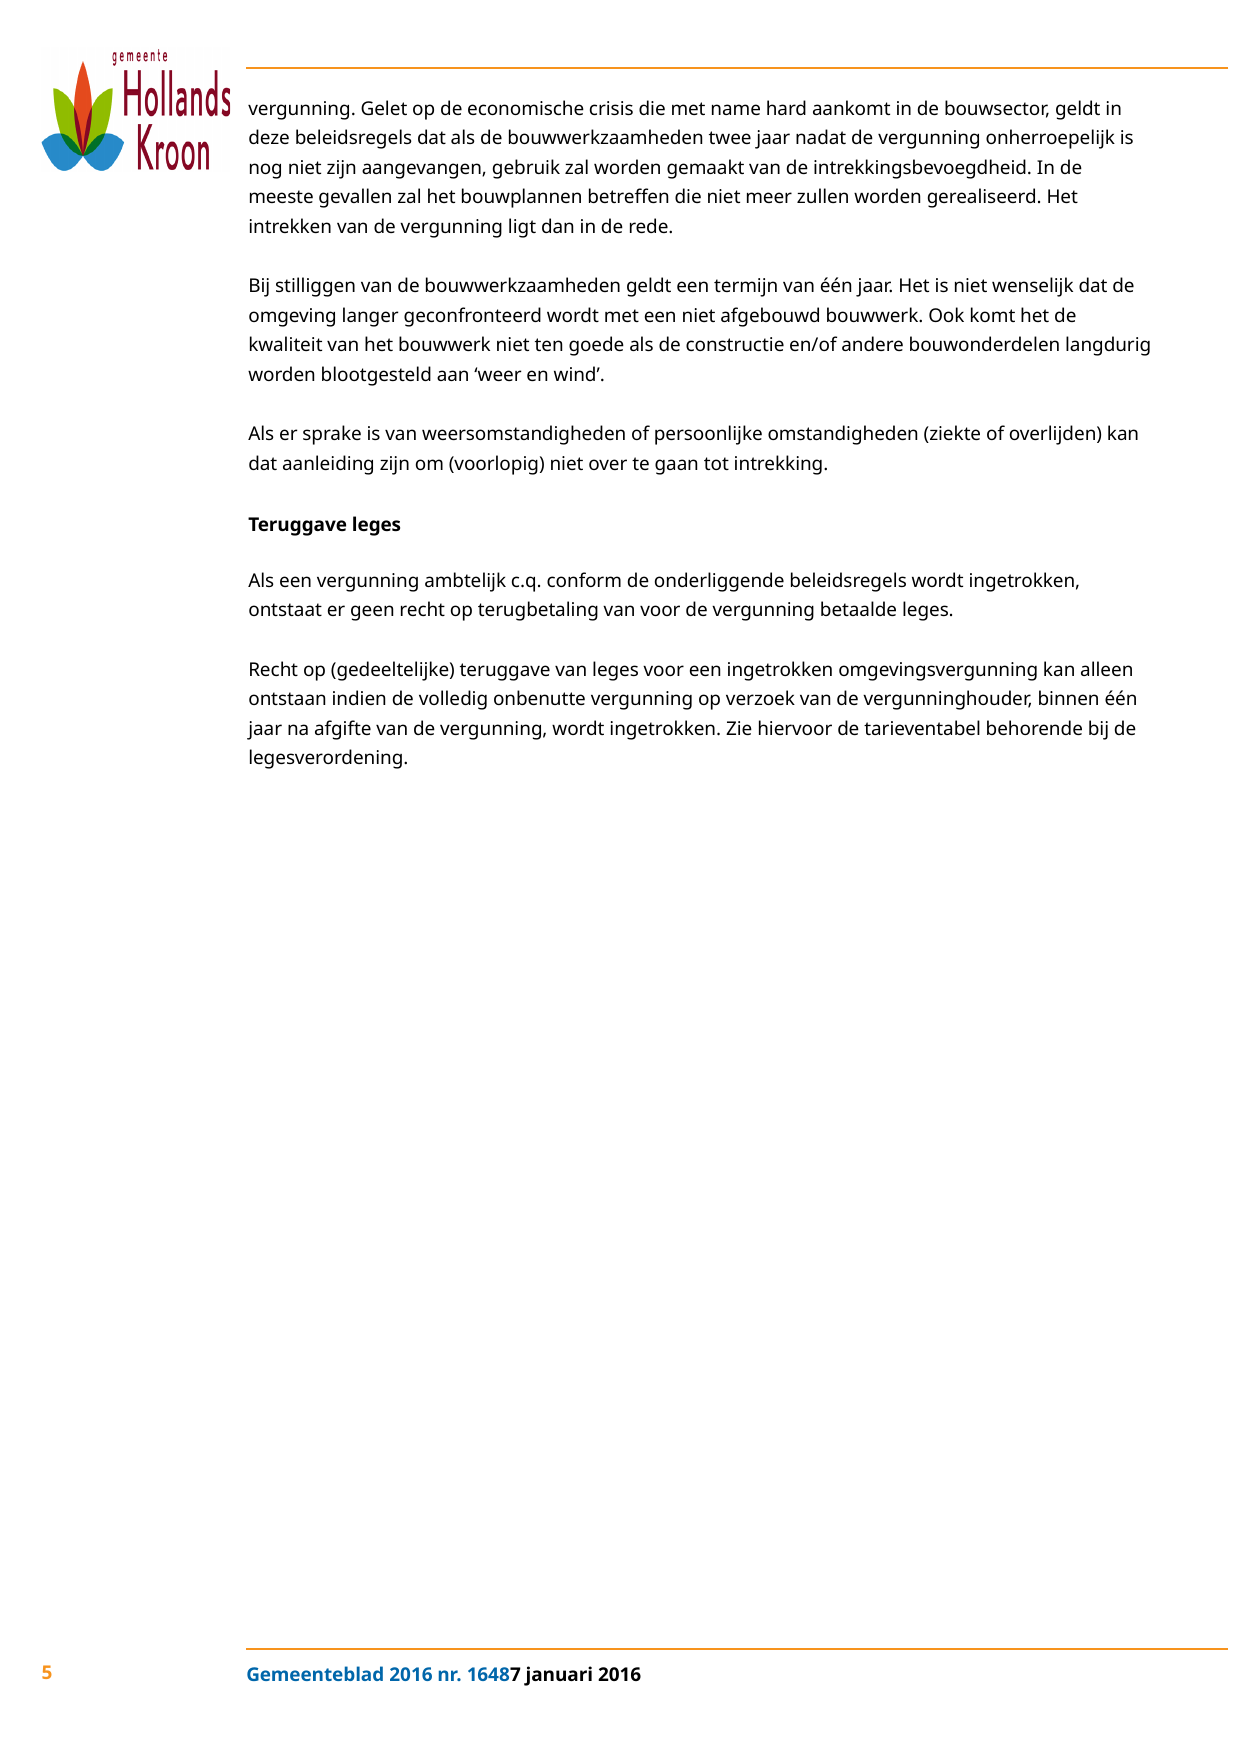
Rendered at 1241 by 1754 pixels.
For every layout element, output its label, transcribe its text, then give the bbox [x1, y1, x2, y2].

text Bij stilliggen van de bouwwerkzaamheden geldt een termijn van één jaar. Het is niet wenselijk dat de omgeving langer geconfronteerd wordt met een niet afgebouwd bouwwerk. Ook komt het de kwaliteit van het bouwwerk niet ten goede als de constructie en/of andere bouwonderdelen langdurig worden blootgesteld aan ‘weer en wind’. [248, 272, 1152, 387]
text Als er sprake is van weersomstandigheden of persoonlijke omstandigheden (ziekte of overlijden) kan dat aanleiding zijn om (voorlopig) niet over te gaan tot intrekking. [248, 420, 1152, 476]
text Teruggave leges [248, 509, 1152, 537]
text vergunning. Gelet op de economische crisis die met name hard aankomt in de bouwsector, geldt in deze beleidsregels dat als de bouwwerkzaamheden twee jaar nadat de vergunning onherroepelijk is nog niet zijn aangevangen, gebruik zal worden gemaakt van de intrekkingsbevoegdheid. In de meeste gevallen zal het bouwplannen betreffen die niet meer zullen worden gerealiseerd. Het intrekken van de vergunning ligt dan in de rede. [248, 95, 1152, 239]
text Als een vergunning ambtelijk c.q. conform de onderliggende beleidsregels wordt ingetrokken, ontstaat er geen recht op terugbetaling van voor de vergunning betaalde leges. [248, 567, 1152, 622]
text Recht op (gedeeltelijke) teruggave van leges voor een ingetrokken omgevingsvergunning kan alleen ontstaan indien de volledig onbenutte vergunning op verzoek van de vergunninghouder, binnen één jaar na afgifte van de vergunning, wordt ingetrokken. Zie hiervoor de tarieventabel behorende bij de legesverordening. [248, 656, 1152, 770]
picture [41, 47, 231, 172]
